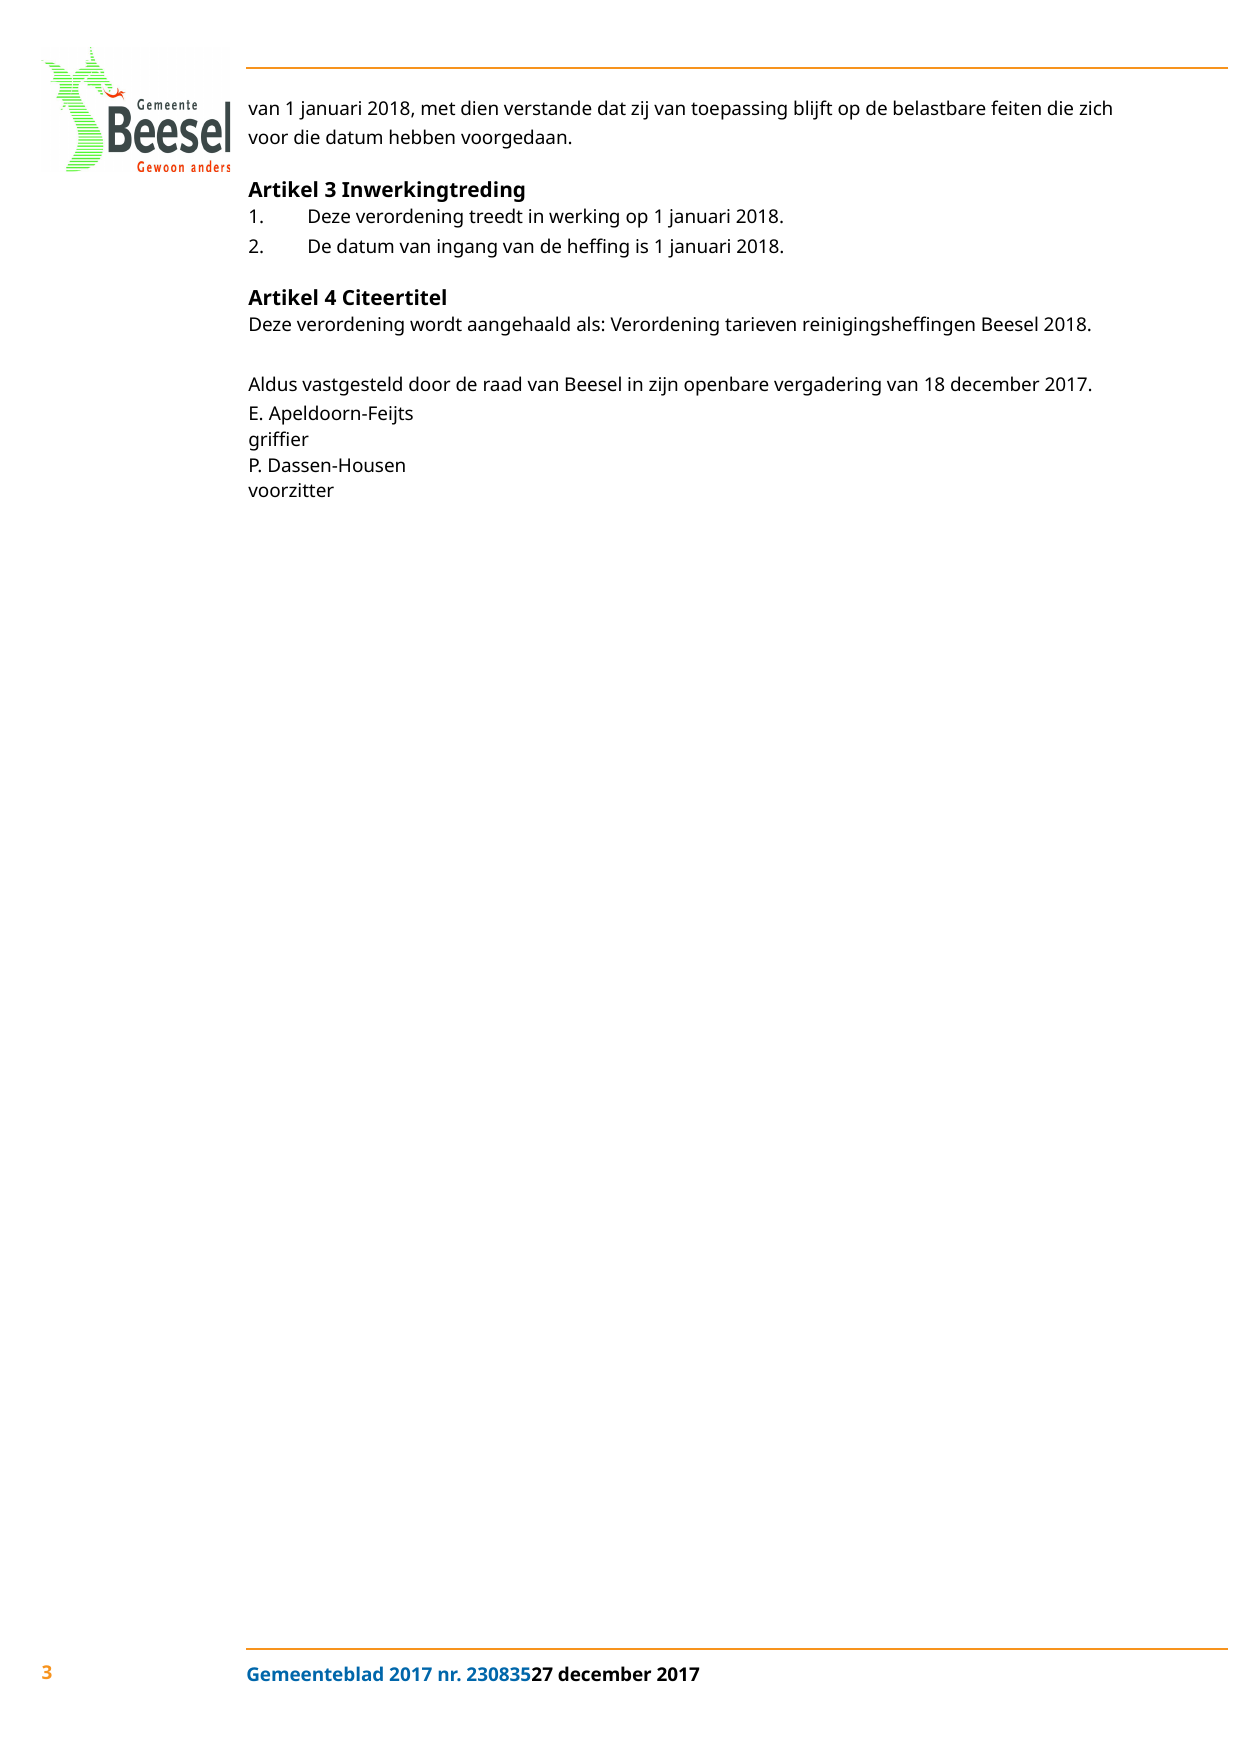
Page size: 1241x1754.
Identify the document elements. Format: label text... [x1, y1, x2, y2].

text van 1 januari 2018, met dien verstande dat zij van toepassing blijft op de belastbare feiten die zich voor die datum hebben voorgedaan. [248, 95, 1152, 150]
list Deze verordening treedt in werking op 1 januari 2018. [248, 203, 1152, 229]
text Artikel 3 Inwerkingtreding [248, 175, 1152, 203]
text Artikel 4 Citeertitel [248, 283, 1152, 312]
text P. Dassen-Housen [248, 452, 1152, 478]
text Deze verordening wordt aangehaald als: Verordening tarieven reinigingsheffingen Beesel 2018. [248, 312, 1152, 337]
picture [41, 47, 231, 172]
text voorzitter [248, 478, 1152, 503]
list De datum van ingang van de heffing is 1 januari 2018. [248, 233, 1152, 258]
text Aldus vastgesteld door de raad van Beesel in zijn openbare vergadering van 18 december 2017. [248, 371, 1152, 397]
text E. Apeldoorn-Feijts [248, 400, 1152, 426]
text griffier [248, 426, 1152, 452]
